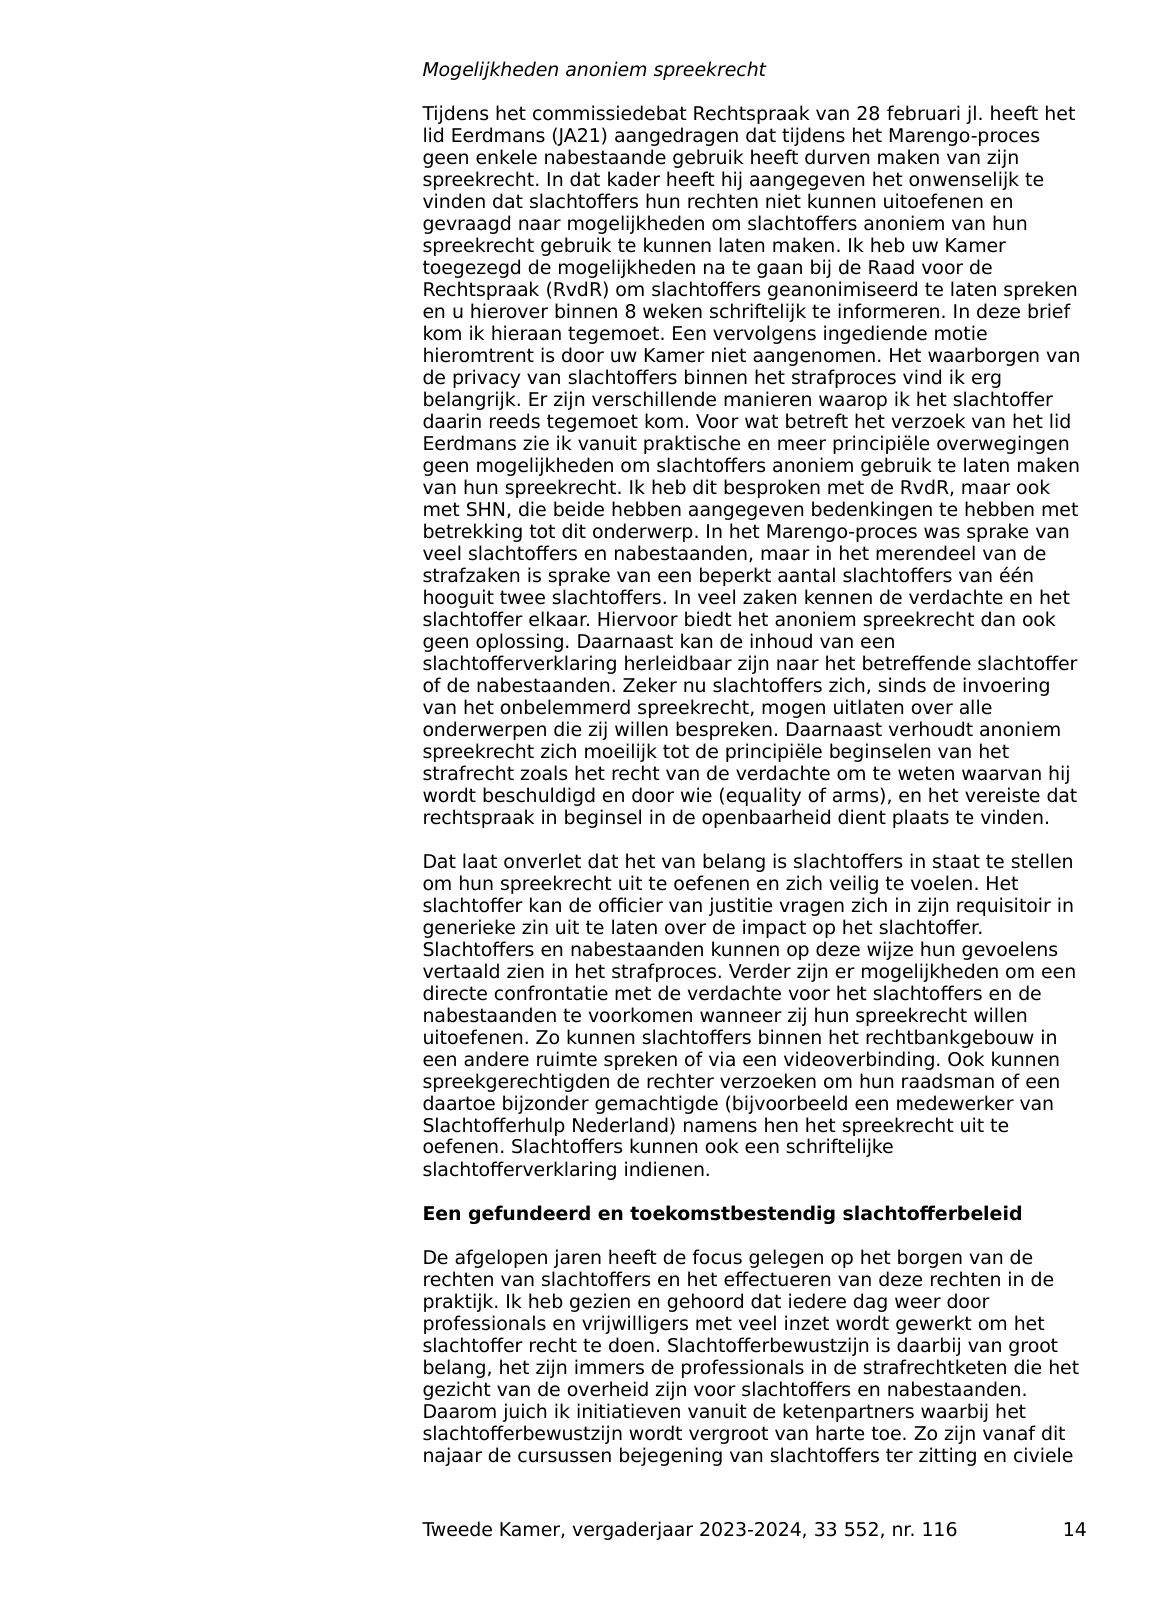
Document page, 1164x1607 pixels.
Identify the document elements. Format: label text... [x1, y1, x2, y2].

subtitle Een gefundeerd en toekomstbestendig slachtofferbeleid [422, 1203, 1087, 1224]
subtitle Mogelijkheden anoniem spreekrecht [422, 59, 1087, 81]
text Tijdens het commissiedebat Rechtspraak van 28 februari jl. heeft het lid Eerdmans (JA21) aangedragen dat tijdens het Marengo-proces geen enkele nabestaande gebruik heeft durven maken van zijn spreekrecht. In dat kader heeft hij aangegeven het onwenselijk te vinden dat slachtoffers hun rechten niet kunnen uitoefenen en gevraagd naar mogelijkheden om slachtoffers anoniem van hun spreekrecht gebruik te kunnen laten maken. Ik heb uw Kamer toegezegd de mogelijkheden na te gaan bij de Raad voor de Rechtspraak (RvdR) om slachtoffers geanonimiseerd te laten spreken en u hierover binnen 8 weken schriftelijk te informeren. In deze brief kom ik hieraan tegemoet. Een vervolgens ingediende motie hieromtrent is door uw Kamer niet aangenomen. Het waarborgen van de privacy van slachtoffers binnen het strafproces vind ik erg belangrijk. Er zijn verschillende manieren waarop ik het slachtoffer daarin reeds tegemoet kom. Voor wat betreft het verzoek van het lid Eerdmans zie ik vanuit praktische en meer principiële overwegingen geen mogelijkheden om slachtoffers anoniem gebruik te laten maken van hun spreekrecht. Ik heb dit besproken met de RvdR, maar ook met SHN, die beide hebben aangegeven bedenkingen te hebben met betrekking tot dit onderwerp. In het Marengo-proces was sprake van veel slachtoffers en nabestaanden, maar in het merendeel van de strafzaken is sprake van een beperkt aantal slachtoffers van één hooguit twee slachtoffers. In veel zaken kennen de verdachte en het slachtoffer elkaar. Hiervoor biedt het anoniem spreekrecht dan ook geen oplossing. Daarnaast kan de inhoud van een slachtofferverklaring herleidbaar zijn naar het betreffende slachtoffer of de nabestaanden. Zeker nu slachtoffers zich, sinds de invoering van het onbelemmerd spreekrecht, mogen uitlaten over alle onderwerpen die zij willen bespreken. Daarnaast verhoudt anoniem spreekrecht zich moeilijk tot de principiële beginselen van het strafrecht zoals het recht van de verdachte om te weten waarvan hij wordt beschuldigd en door wie (equality of arms), en het vereiste dat rechtspraak in beginsel in de openbaarheid dient plaats te vinden. [422, 103, 1087, 828]
text Dat laat onverlet dat het van belang is slachtoffers in staat te stellen om hun spreekrecht uit te oefenen en zich veilig te voelen. Het slachtoffer kan de officier van justitie vragen zich in zijn requisitoir in generieke zin uit te laten over de impact op het slachtoffer. Slachtoffers en nabestaanden kunnen op deze wijze hun gevoelens vertaald zien in het strafproces. Verder zijn er mogelijkheden om een directe confrontatie met de verdachte voor het slachtoffers en de nabestaanden te voorkomen wanneer zij hun spreekrecht willen uitoefenen. Zo kunnen slachtoffers binnen het rechtbankgebouw in een andere ruimte spreken of via een videoverbinding. Ook kunnen spreekgerechtigden de rechter verzoeken om hun raadsman of een daartoe bijzonder gemachtigde (bijvoorbeeld een medewerker van Slachtofferhulp Nederland) namens hen het spreekrecht uit te oefenen. Slachtoffers kunnen ook een schriftelijke slachtofferverklaring indienen. [422, 851, 1087, 1180]
text De afgelopen jaren heeft de focus gelegen op het borgen van de rechten van slachtoffers en het effectueren van deze rechten in de praktijk. Ik heb gezien en gehoord dat iedere dag weer door professionals en vrijwilligers met veel inzet wordt gewerkt om het slachtoffer recht te doen. Slachtofferbewustzijn is daarbij van groot belang, het zijn immers de professionals in de strafrechtketen die het gezicht van de overheid zijn voor slachtoffers en nabestaanden. Daarom juich ik initiatieven vanuit de ketenpartners waarbij het slachtofferbewustzijn wordt vergroot van harte toe. Zo zijn vanaf dit najaar de cursussen bejegening van slachtoffers ter zitting en civiele [422, 1247, 1087, 1467]
